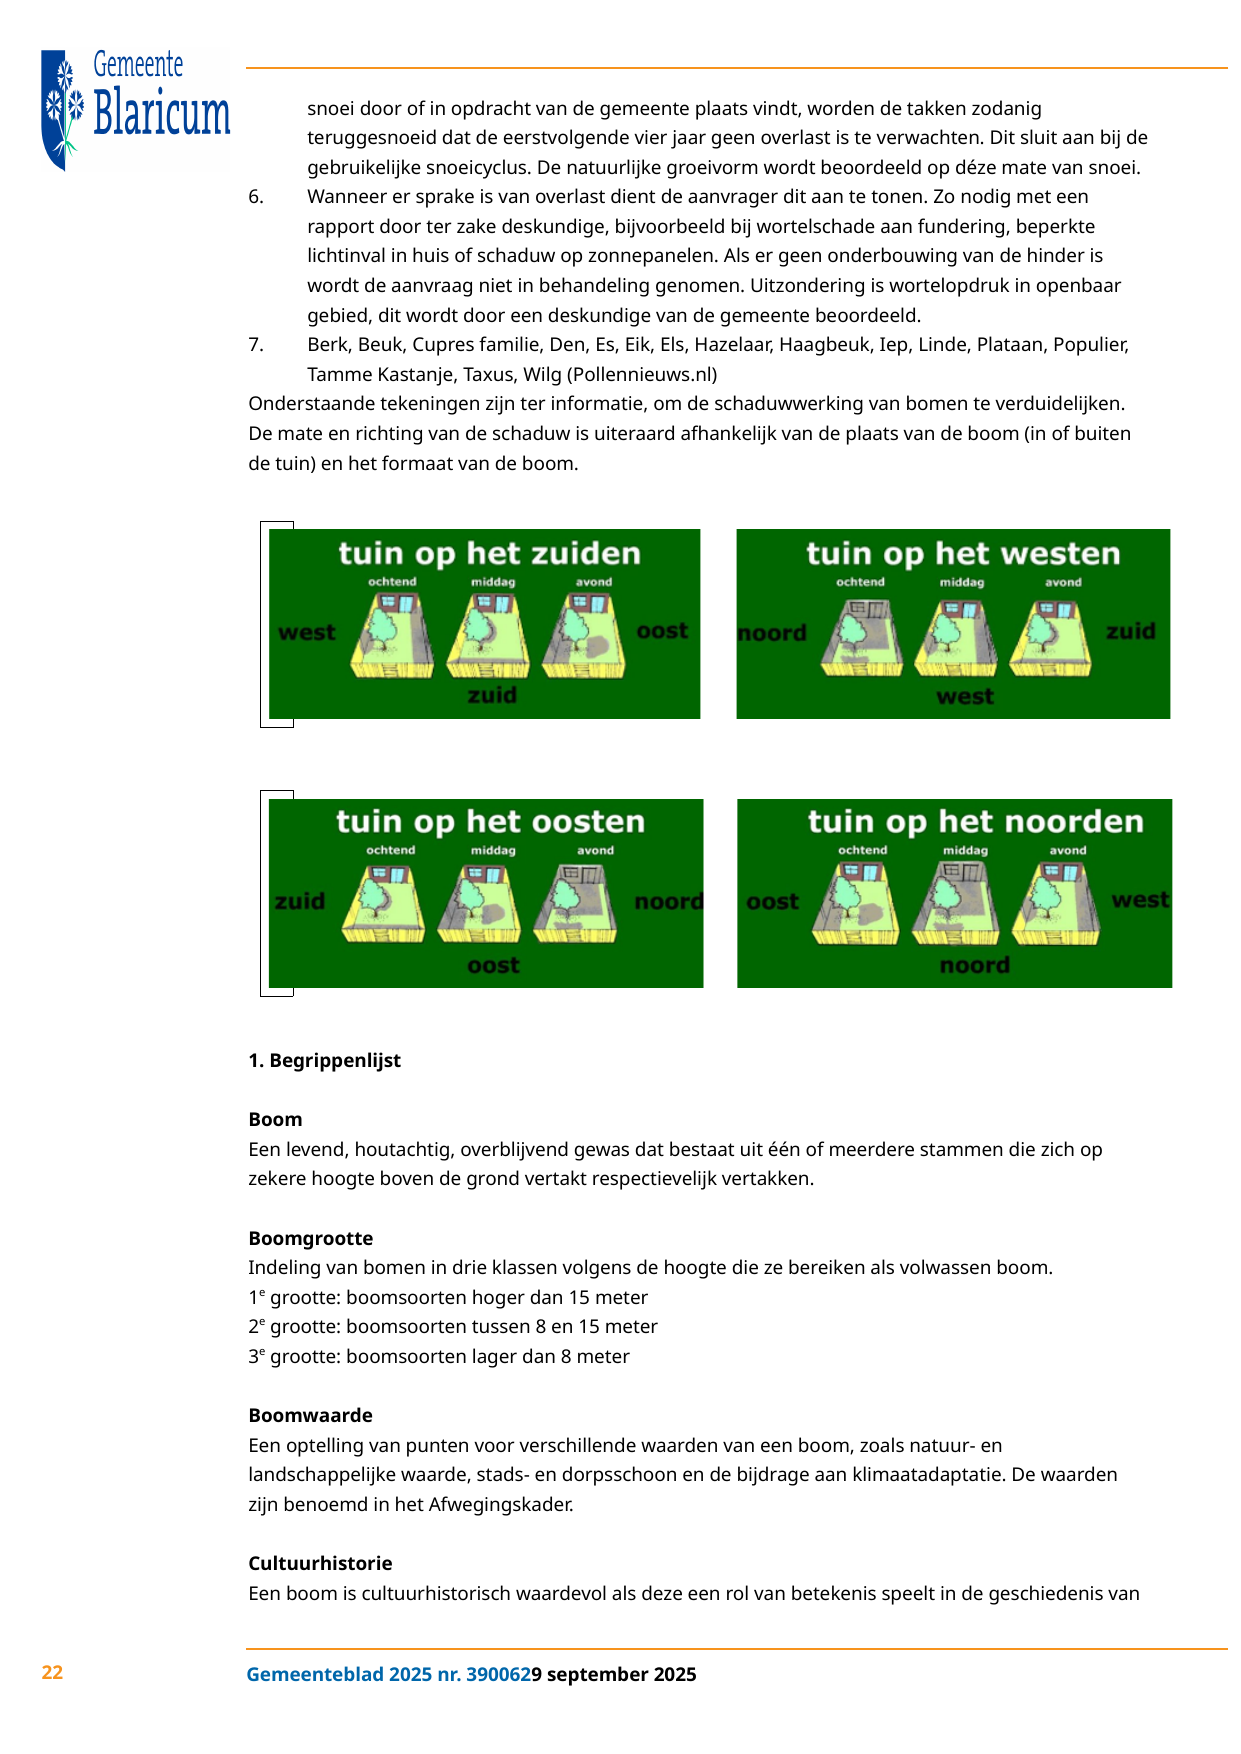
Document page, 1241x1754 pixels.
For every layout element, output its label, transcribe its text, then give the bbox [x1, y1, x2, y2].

text 2e grootte: boomsoorten tussen 8 en 15 meter [248, 1313, 1152, 1339]
text Een levend, houtachtig, overblijvend gewas dat bestaat uit één of meerdere stammen die zich op zekere hoogte boven de grond vertakt respectievelijk vertakken. [248, 1136, 1152, 1191]
text 3e grootte: boomsoorten lager dan 8 meter [248, 1343, 1152, 1369]
text Boomgrootte [248, 1225, 1152, 1250]
picture [268, 799, 1173, 988]
text Een optelling van punten voor verschillende waarden van een boom, zoals natuur- en landschappelijke waarde, stads- en dorpsschoon en de bijdrage aan klimaatadaptatie. De waarden zijn benoemd in het Afwegingskader. [248, 1432, 1152, 1517]
text 1e grootte: boomsoorten hoger dan 15 meter [248, 1284, 1152, 1309]
list Wanneer er sprake is van overlast dient de aanvrager dit aan te tonen. Zo nodig met een rapport door ter zake deskundige, bijvoorbeeld bij wortelschade aan fundering, beperkte lichtinval in huis of schaduw op zonnepanelen. Als er geen onderbouwing van de hinder is wordt de aanvraag niet in behandeling genomen. Uitzondering is wortelopdruk in openbaar gebied, dit wordt door een deskundige van de gemeente beoordeeld. [248, 183, 1152, 328]
list Berk, Beuk, Cupres familie, Den, Es, Eik, Els, Hazelaar, Haagbeuk, Iep, Linde, Plataan, Populier, Tamme Kastanje, Taxus, Wilg (Pollennieuws.nl) [248, 331, 1152, 387]
picture [41, 47, 231, 172]
text 1. Begrippenlijst [248, 1047, 1152, 1073]
text Indeling van bomen in drie klassen volgens de hoogte die ze bereiken als volwassen boom. [248, 1254, 1152, 1280]
list snoei door of in opdracht van de gemeente plaats vindt, worden de takken zodanig teruggesnoeid dat de eerstvolgende vier jaar geen overlast is te verwachten. Dit sluit aan bij de gebruikelijke snoeicyclus. De natuurlijke groeivorm wordt beoordeeld op déze mate van snoei. [248, 95, 1152, 180]
text Cultuurhistorie [248, 1550, 1152, 1576]
text Een boom is cultuurhistorisch waardevol als deze een rol van betekenis speelt in de geschiedenis van [248, 1580, 1152, 1605]
picture [268, 529, 1173, 719]
text Onderstaande tekeningen zijn ter informatie, om de schaduwwerking van bomen te verduidelijken. De mate en richting van de schaduw is uiteraard afhankelijk van de plaats van de boom (in of buiten de tuin) en het formaat van de boom. [248, 391, 1152, 476]
text Boom [248, 1106, 1152, 1132]
text Boomwaarde [248, 1402, 1152, 1428]
